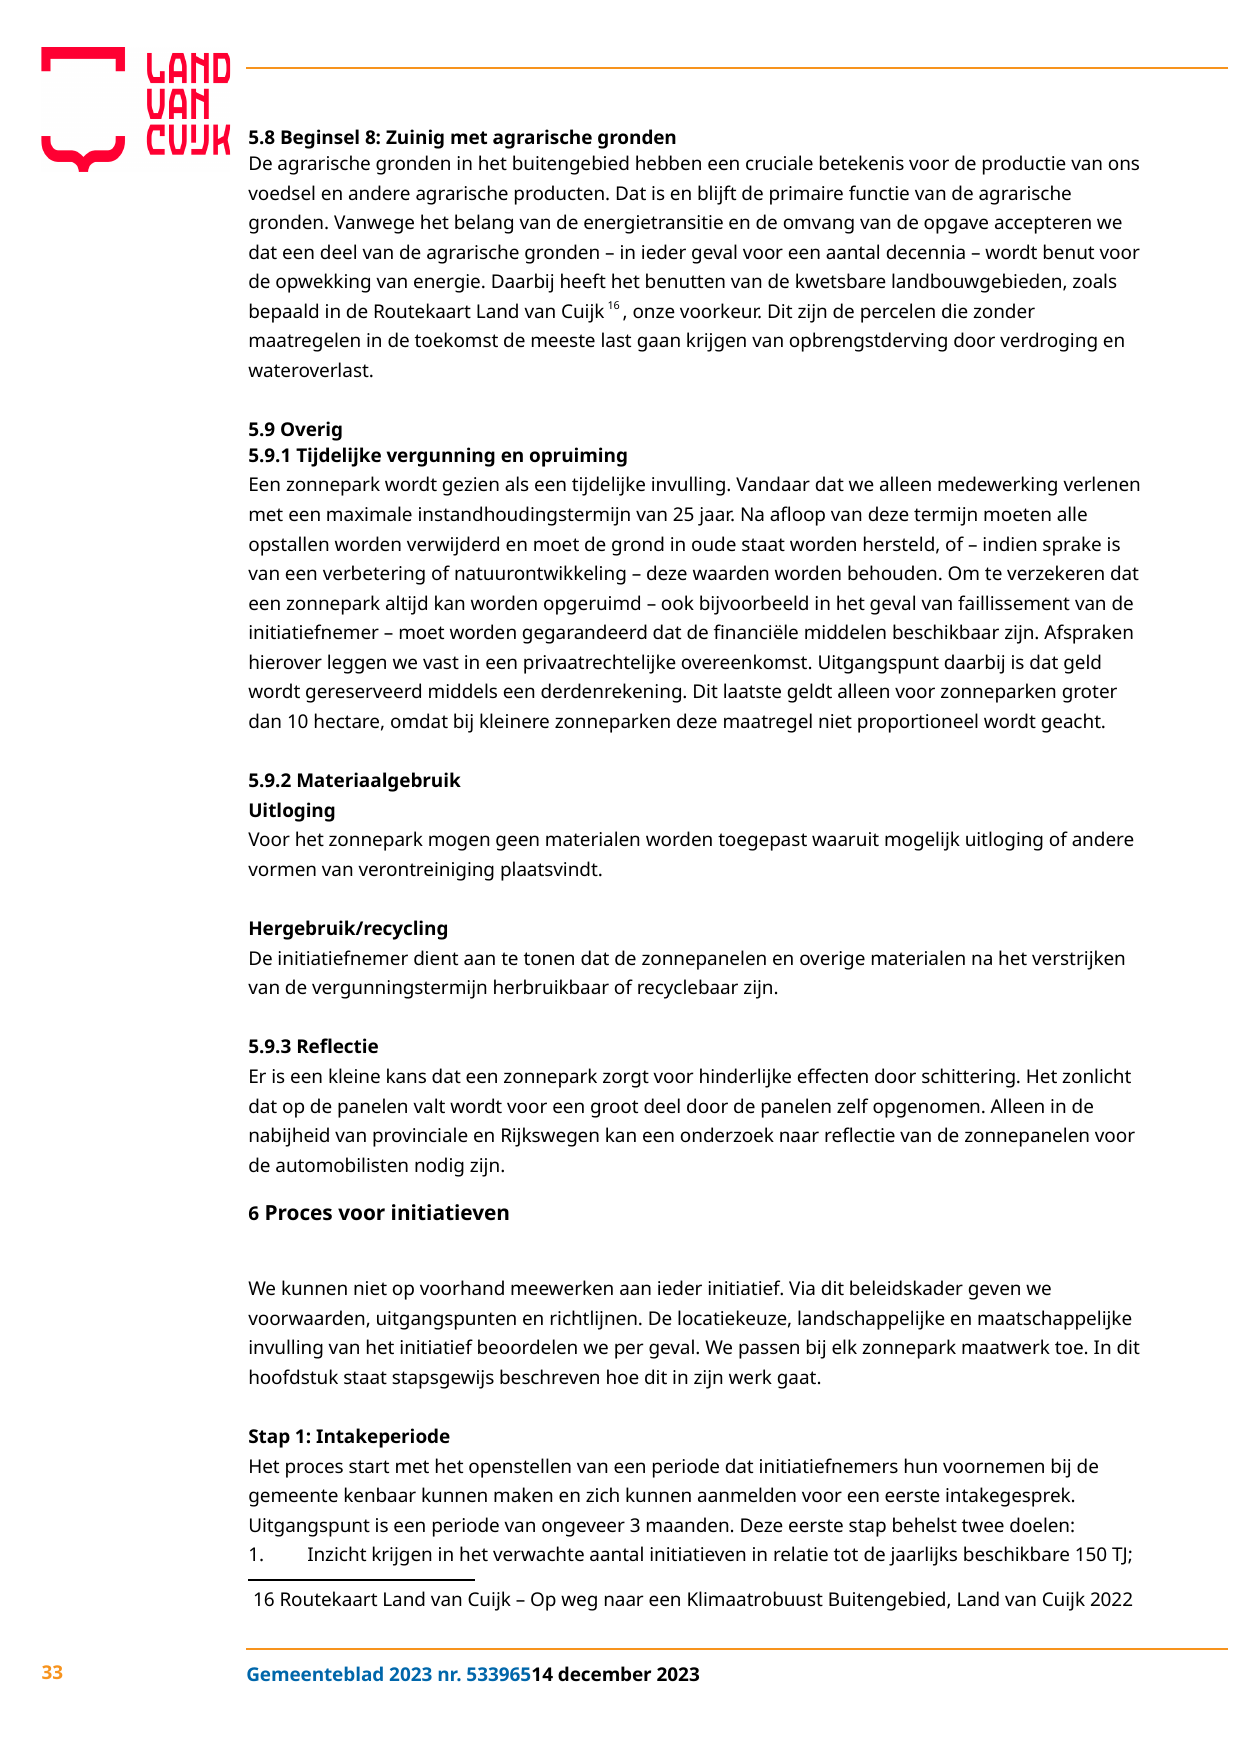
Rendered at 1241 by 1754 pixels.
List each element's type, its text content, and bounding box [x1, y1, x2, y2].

text 5.8 Beginsel 8: Zuinig met agrarische gronden [248, 124, 1152, 150]
text Hergebruik/recycling [248, 915, 1152, 941]
text 5.9 Overig [248, 416, 1152, 442]
text 5.9.2 Materiaalgebruik [248, 767, 1152, 793]
text Uitloging [248, 797, 1152, 823]
text Voor het zonnepark mogen geen materialen worden toegepast waaruit mogelijk uitloging of andere vormen van verontreiniging plaatsvindt. [248, 827, 1152, 882]
text 6 Proces voor initiatieven [248, 1198, 1152, 1226]
text Een zonnepark wordt gezien als een tijdelijke invulling. Vandaar dat we alleen medewerking verlenen met een maximale instandhoudingstermijn van 25 jaar. Na afloop van deze termijn moeten alle opstallen worden verwijderd en moet de grond in oude staat worden hersteld, of – indien sprake is van een verbetering of natuurontwikkeling – deze waarden worden behouden. Om te verzekeren dat een zonnepark altijd kan worden opgeruimd – ook bijvoorbeeld in het geval van faillissement van de initiatiefnemer – moet worden gegarandeerd dat de financiële middelen beschikbaar zijn. Afspraken hierover leggen we vast in een privaatrechtelijke overeenkomst. Uitgangspunt daarbij is dat geld wordt gereserveerd middels een derdenrekening. Dit laatste geldt alleen voor zonneparken groter dan 10 hectare, omdat bij kleinere zonneparken deze maatregel niet proportioneel wordt geacht. [248, 472, 1152, 734]
text Routekaart Land van Cuijk – Op weg naar een Klimaatrobuust Buitengebied, Land van Cuijk 2022 [248, 1586, 1152, 1612]
text De agrarische gronden in het buitengebied hebben een cruciale betekenis voor de productie van ons voedsel en andere agrarische producten. Dat is en blijft de primaire functie van de agrarische gronden. Vanwege het belang van de energietransitie en de omvang van de opgave accepteren we dat een deel van de agrarische gronden – in ieder geval voor een aantal decennia – wordt benut voor de opwekking van energie. Daarbij heeft het benutten van de kwetsbare landbouwgebieden, zoals bepaald in de Routekaart Land van Cuijk, onze voorkeur. Dit zijn de percelen die zonder maatregelen in de toekomst de meeste last gaan krijgen van opbrengstderving door verdroging en wateroverlast. [248, 150, 1152, 383]
text Er is een kleine kans dat een zonnepark zorgt voor hinderlijke effecten door schittering. Het zonlicht dat op de panelen valt wordt voor een groot deel door de panelen zelf opgenomen. Alleen in de nabijheid van provinciale en Rijkswegen kan een onderzoek naar reflectie van de zonnepanelen voor de automobilisten nodig zijn. [248, 1063, 1152, 1178]
text 5.9.1 Tijdelijke vergunning en opruiming [248, 442, 1152, 468]
text Stap 1: Intakeperiode [248, 1423, 1152, 1449]
text De initiatiefnemer dient aan te tonen dat de zonnepanelen en overige materialen na het verstrijken van de vergunningstermijn herbruikbaar of recyclebaar zijn. [248, 945, 1152, 1000]
list Inzicht krijgen in het verwachte aantal initiatieven in relatie tot de jaarlijks beschikbare 150 TJ; [248, 1542, 1152, 1567]
text 5.9.3 Reflectie [248, 1034, 1152, 1059]
picture [41, 47, 231, 172]
text We kunnen niet op voorhand meewerken aan ieder initiatief. Via dit beleidskader geven we voorwaarden, uitgangspunten en richtlijnen. De locatiekeuze, landschappelijke en maatschappelijke invulling van het initiatief beoordelen we per geval. We passen bij elk zonnepark maatwerk toe. In dit hoofdstuk staat stapsgewijs beschreven hoe dit in zijn werk gaat. [248, 1275, 1152, 1390]
text Het proces start met het openstellen van een periode dat initiatiefnemers hun voornemen bij de gemeente kenbaar kunnen maken en zich kunnen aanmelden voor een eerste intakegesprek. Uitgangspunt is een periode van ongeveer 3 maanden. Deze eerste stap behelst twee doelen: [248, 1453, 1152, 1538]
